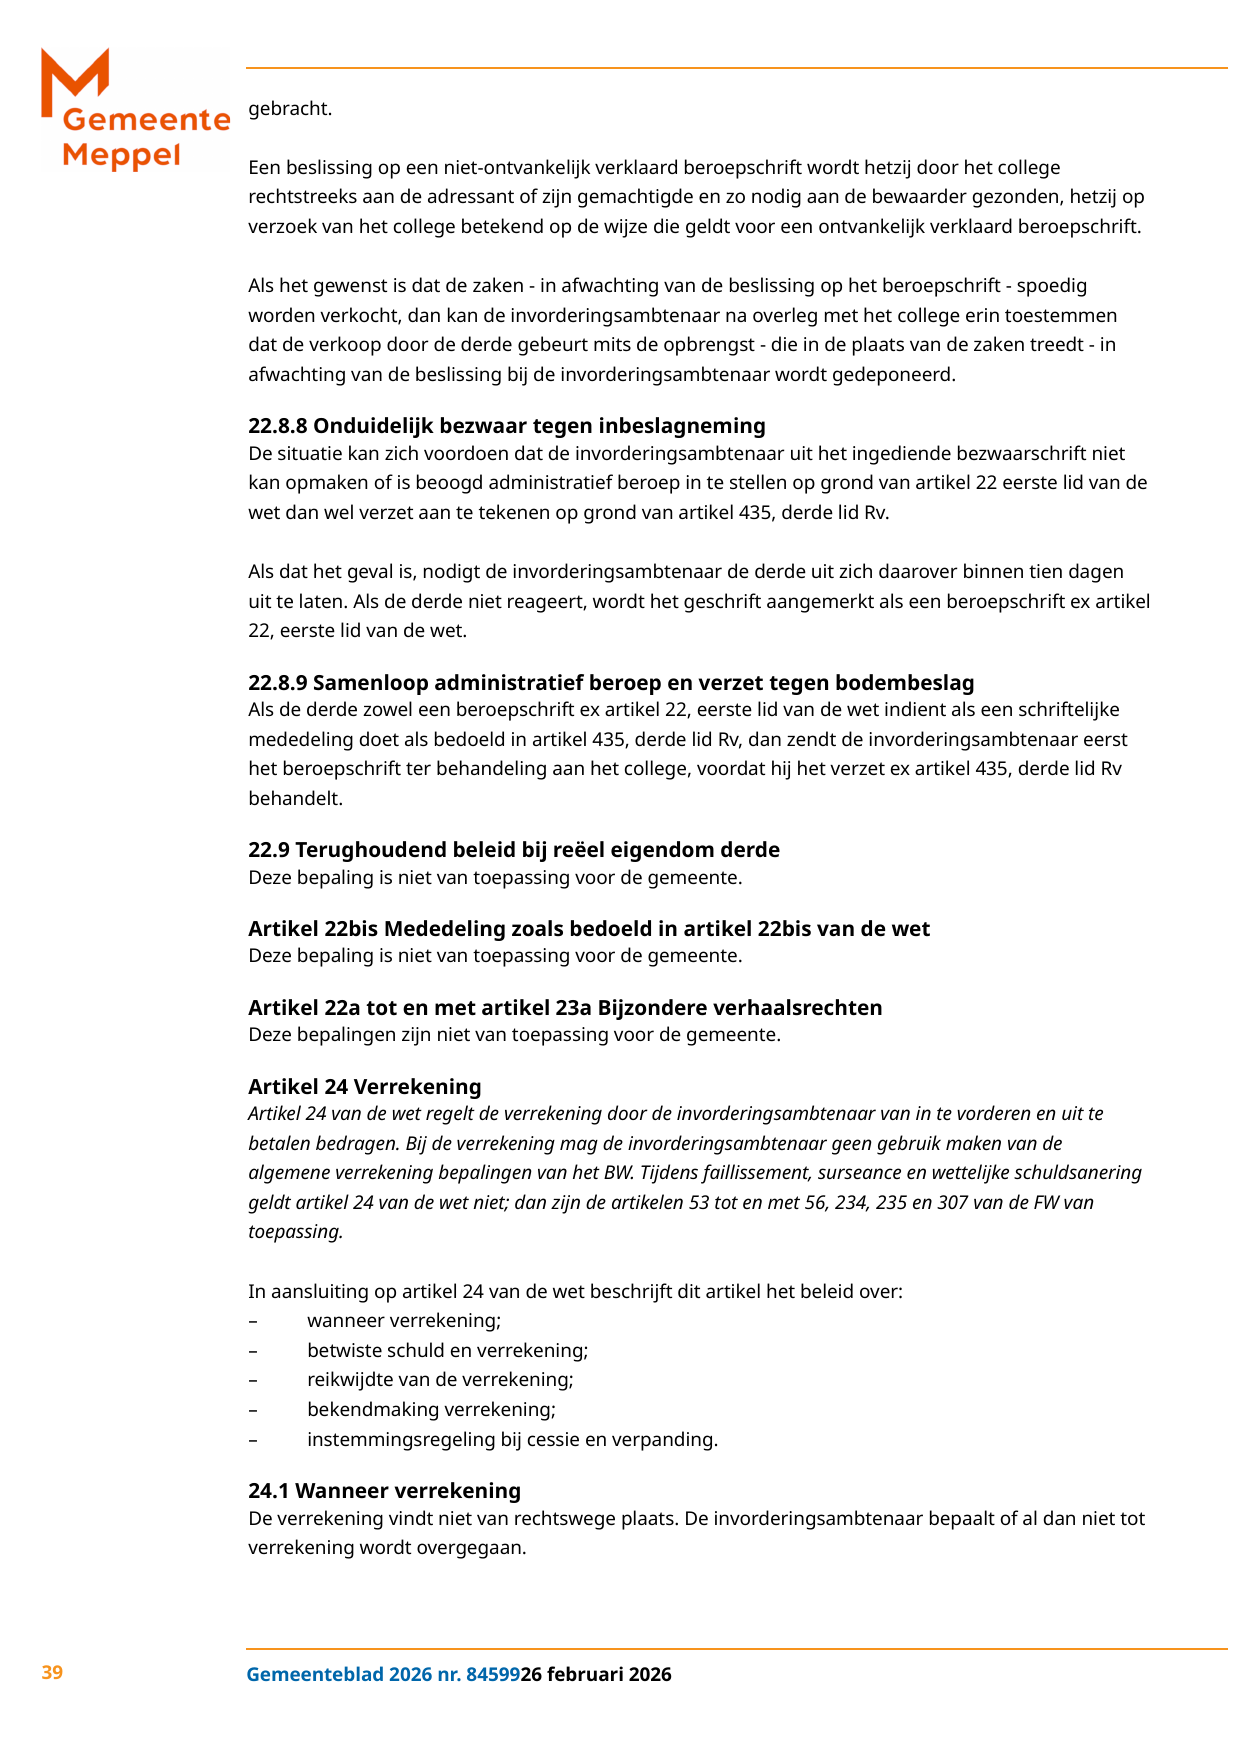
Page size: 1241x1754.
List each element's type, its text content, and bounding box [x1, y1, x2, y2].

text Artikel 24 van de wet regelt de verrekening door de invorderingsambtenaar van in te vorderen en uit te betalen bedragen. Bij de verrekening mag de invorderingsambtenaar geen gebruik maken van de algemene verrekening bepalingen van het BW. Tijdens faillissement, surseance en wettelijke schuldsanering geldt artikel 24 van de wet niet; dan zijn de artikelen 53 tot en met 56, 234, 235 en 307 van de FW van toepassing. [248, 1100, 1152, 1244]
text gebracht. [248, 95, 1152, 121]
text 24.1 Wanneer verrekening [248, 1476, 1152, 1505]
text Als dat het geval is, nodigt de invorderingsambtenaar de derde uit zich daarover binnen tien dagen uit te laten. Als de derde niet reageert, wordt het geschrift aangemerkt als een beroepschrift ex artikel 22, eerste lid van de wet. [248, 558, 1152, 643]
list wanneer verrekening; [248, 1307, 1152, 1333]
text Als de derde zowel een beroepschrift ex artikel 22, eerste lid van de wet indient als een schriftelijke mededeling doet als bedoeld in artikel 435, derde lid Rv, dan zendt de invorderingsambtenaar eerst het beroepschrift ter behandeling aan het college, voordat hij het verzet ex artikel 435, derde lid Rv behandelt. [248, 696, 1152, 811]
text 22.9 Terughoudend beleid bij reëel eigendom derde [248, 835, 1152, 864]
text Deze bepalingen zijn niet van toepassing voor de gemeente. [248, 1022, 1152, 1047]
text Een beslissing op een niet-ontvankelijk verklaard beroepschrift wordt hetzij door het college rechtstreeks aan de adressant of zijn gemachtigde en zo nodig aan de bewaarder gezonden, hetzij op verzoek van het college betekend op de wijze die geldt voor een ontvankelijk verklaard beroepschrift. [248, 154, 1152, 239]
text Artikel 22bis Mededeling zoals bedoeld in artikel 22bis van de wet [248, 914, 1152, 943]
text Artikel 22a tot en met artikel 23a Bijzondere verhaalsrechten [248, 993, 1152, 1022]
picture [41, 47, 231, 172]
text 22.8.9 Samenloop administratief beroep en verzet tegen bodembeslag [248, 668, 1152, 696]
text Deze bepaling is niet van toepassing voor de gemeente. [248, 864, 1152, 889]
text Deze bepaling is niet van toepassing voor de gemeente. [248, 943, 1152, 968]
text 22.8.8 Onduidelijk bezwaar tegen inbeslagneming [248, 411, 1152, 440]
list betwiste schuld en verrekening; [248, 1337, 1152, 1363]
text De verrekening vindt niet van rechtswege plaats. De invorderingsambtenaar bepaalt of al dan niet tot verrekening wordt overgegaan. [248, 1505, 1152, 1560]
text De situatie kan zich voordoen dat de invorderingsambtenaar uit het ingediende bezwaarschrift niet kan opmaken of is beoogd administratief beroep in te stellen op grond van artikel 22 eerste lid van de wet dan wel verzet aan te tekenen op grond van artikel 435, derde lid Rv. [248, 440, 1152, 525]
list instemmingsregeling bij cessie en verpanding. [248, 1426, 1152, 1452]
list bekendmaking verrekening; [248, 1396, 1152, 1422]
text In aansluiting op artikel 24 van de wet beschrijft dit artikel het beleid over: [248, 1278, 1152, 1304]
list reikwijdte van de verrekening; [248, 1367, 1152, 1392]
text Als het gewenst is dat de zaken - in afwachting van de beslissing op het beroepschrift - spoedig worden verkocht, dan kan de invorderingsambtenaar na overleg met het college erin toestemmen dat de verkoop door de derde gebeurt mits de opbrengst - die in de plaats van de zaken treedt - in afwachting van de beslissing bij de invorderingsambtenaar wordt gedeponeerd. [248, 272, 1152, 387]
text Artikel 24 Verrekening [248, 1072, 1152, 1100]
